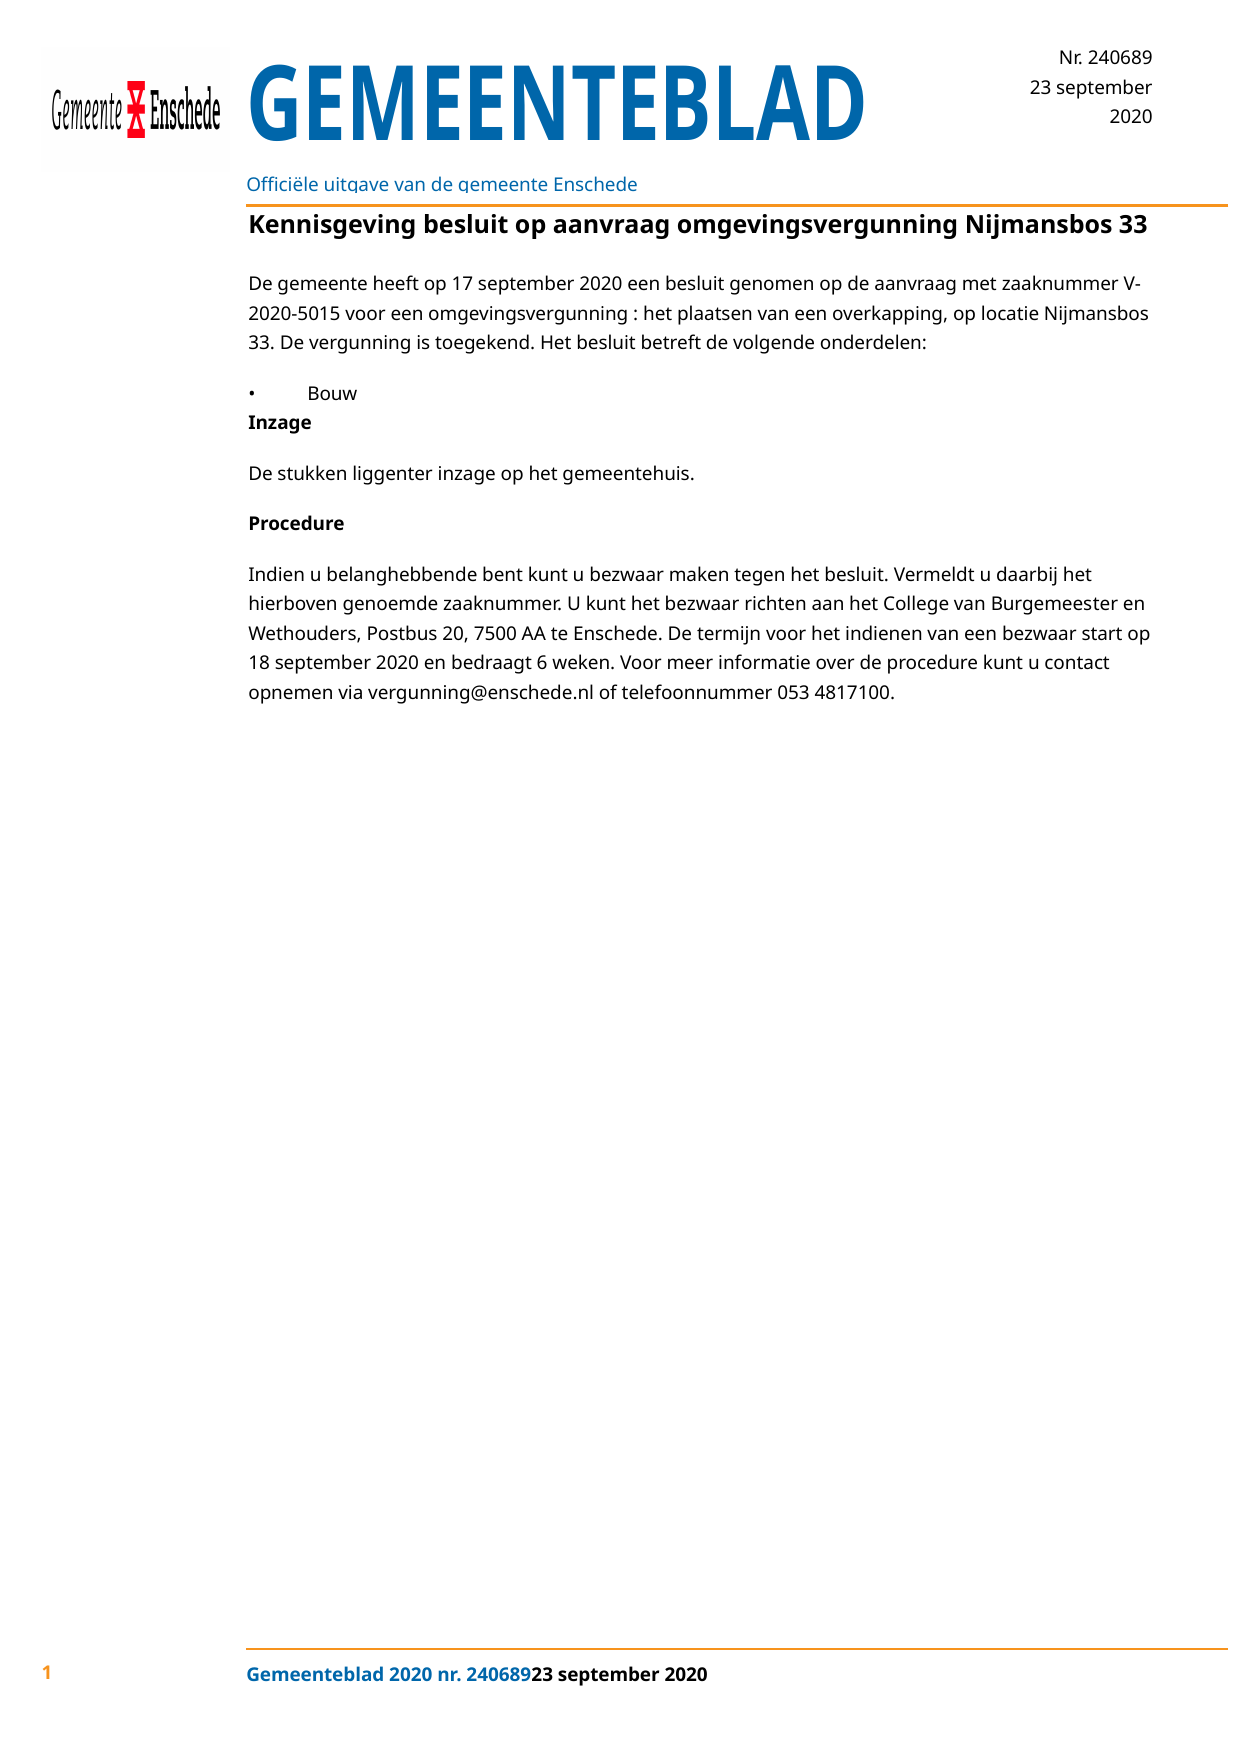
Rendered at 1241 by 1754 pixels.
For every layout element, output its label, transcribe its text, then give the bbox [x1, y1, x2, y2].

text De stukken liggenter inzage op het gemeentehuis. [248, 460, 1152, 486]
picture [41, 47, 231, 172]
text Inzage [248, 409, 1152, 435]
text De gemeente heeft op 17 september 2020 een besluit genomen op de aanvraag met zaaknummer V-2020-5015 voor een omgevingsvergunning : het plaatsen van een overkapping, op locatie Nijmansbos 33. De vergunning is toegekend. Het besluit betreft de volgende onderdelen: [248, 270, 1152, 355]
text Procedure [248, 510, 1152, 536]
text Indien u belanghebbende bent kunt u bezwaar maken tegen het besluit. Vermeldt u daarbij het hierboven genoemde zaaknummer. U kunt het bezwaar richten aan het College van Burgemees­ter en Wethouders, Postbus 20, 7500 AA te Enschede. De termijn voor het indienen van een bezwaar start op 18 september 2020 en bedraagt 6 weken. Voor meer informatie over de procedure kunt u contact opnemen via vergunning@enschede.nl of telefoonnummer 053 4817100. [248, 561, 1152, 705]
list Bouw [248, 380, 1152, 406]
text Kennisgeving besluit op aanvraag omgevingsvergunning Nijmansbos 33 [248, 207, 1152, 241]
